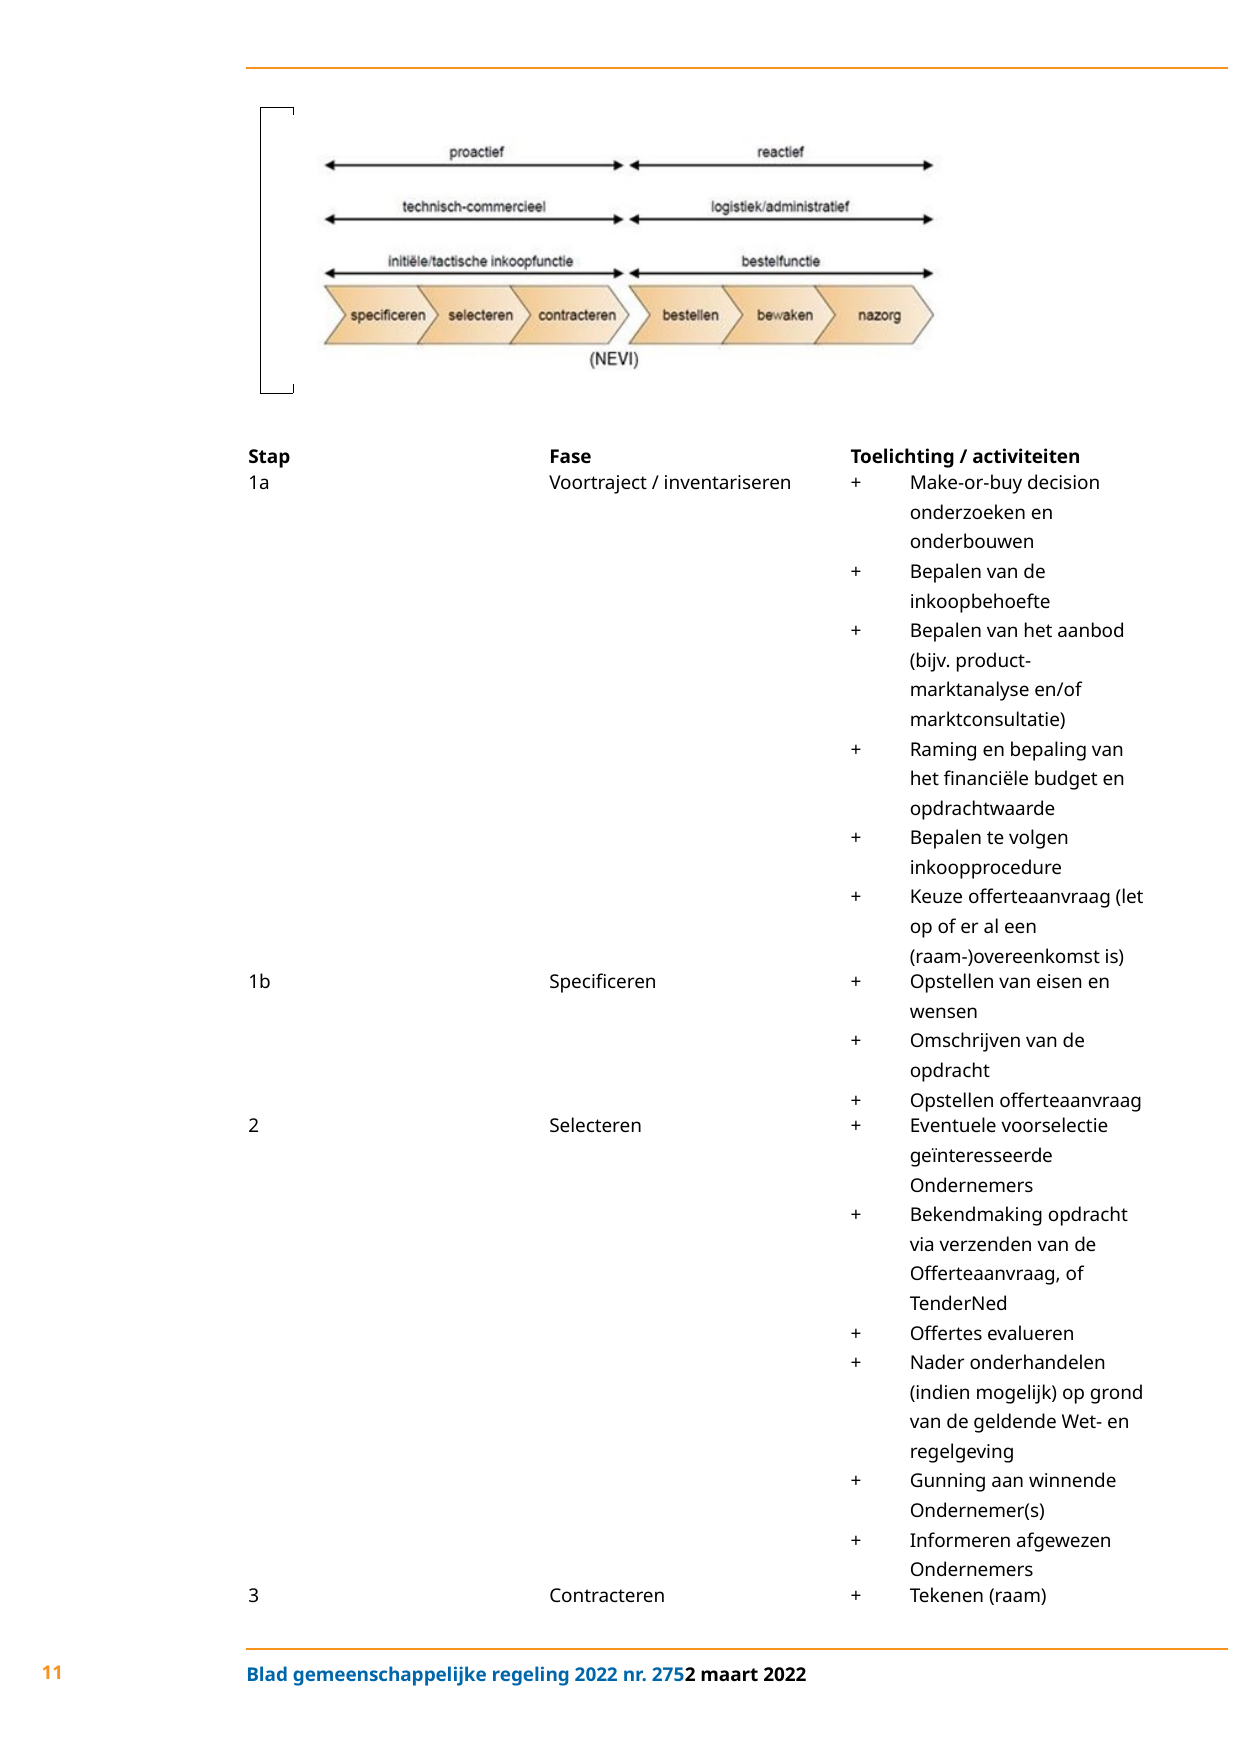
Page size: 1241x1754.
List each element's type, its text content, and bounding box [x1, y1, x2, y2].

table_cell 2 [248, 1113, 549, 1582]
picture [41, 47, 231, 172]
table_header Toelichting / activiteiten [850, 444, 1152, 469]
table_cell Eventuele voorselectie geïnteresseerde Ondernemers Bekendmaking opdracht via verzenden van de Offerteaanvraag, of TenderNed Offertes evalueren Nader onderhandelen (indien mogelijk) op grond van de geldende Wet- en regelgeving Gunning aan winnende Ondernemer(s) Informeren afgewezen Ondernemers [850, 1113, 1152, 1582]
table_cell 1b [248, 969, 549, 1113]
table_cell Make-or-buy decision onderzoeken en onderbouwen Bepalen van de inkoopbehoefte Bepalen van het aanbod (bijv. product- marktanalyse en/of marktconsultatie) Raming en bepaling van het financiële budget en opdrachtwaarde Bepalen te volgen inkoopprocedure Keuze offerteaanvraag (let op of er al een (raam-)overeenkomst is) [850, 470, 1152, 968]
table_cell 3 [248, 1582, 549, 1608]
picture [268, 115, 1008, 384]
table_cell Contracteren [549, 1582, 850, 1608]
table_cell Specificeren [549, 969, 850, 1113]
table_header Stap [248, 444, 549, 469]
table_header Fase [549, 444, 850, 469]
table_cell Voortraject / inventariseren [549, 470, 850, 968]
table_cell Tekenen (raam) [850, 1582, 1152, 1608]
table_cell Opstellen van eisen en wensen Omschrijven van de opdracht Opstellen offerteaanvraag [850, 969, 1152, 1113]
table_cell Selecteren [549, 1113, 850, 1582]
table_cell 1a [248, 470, 549, 968]
